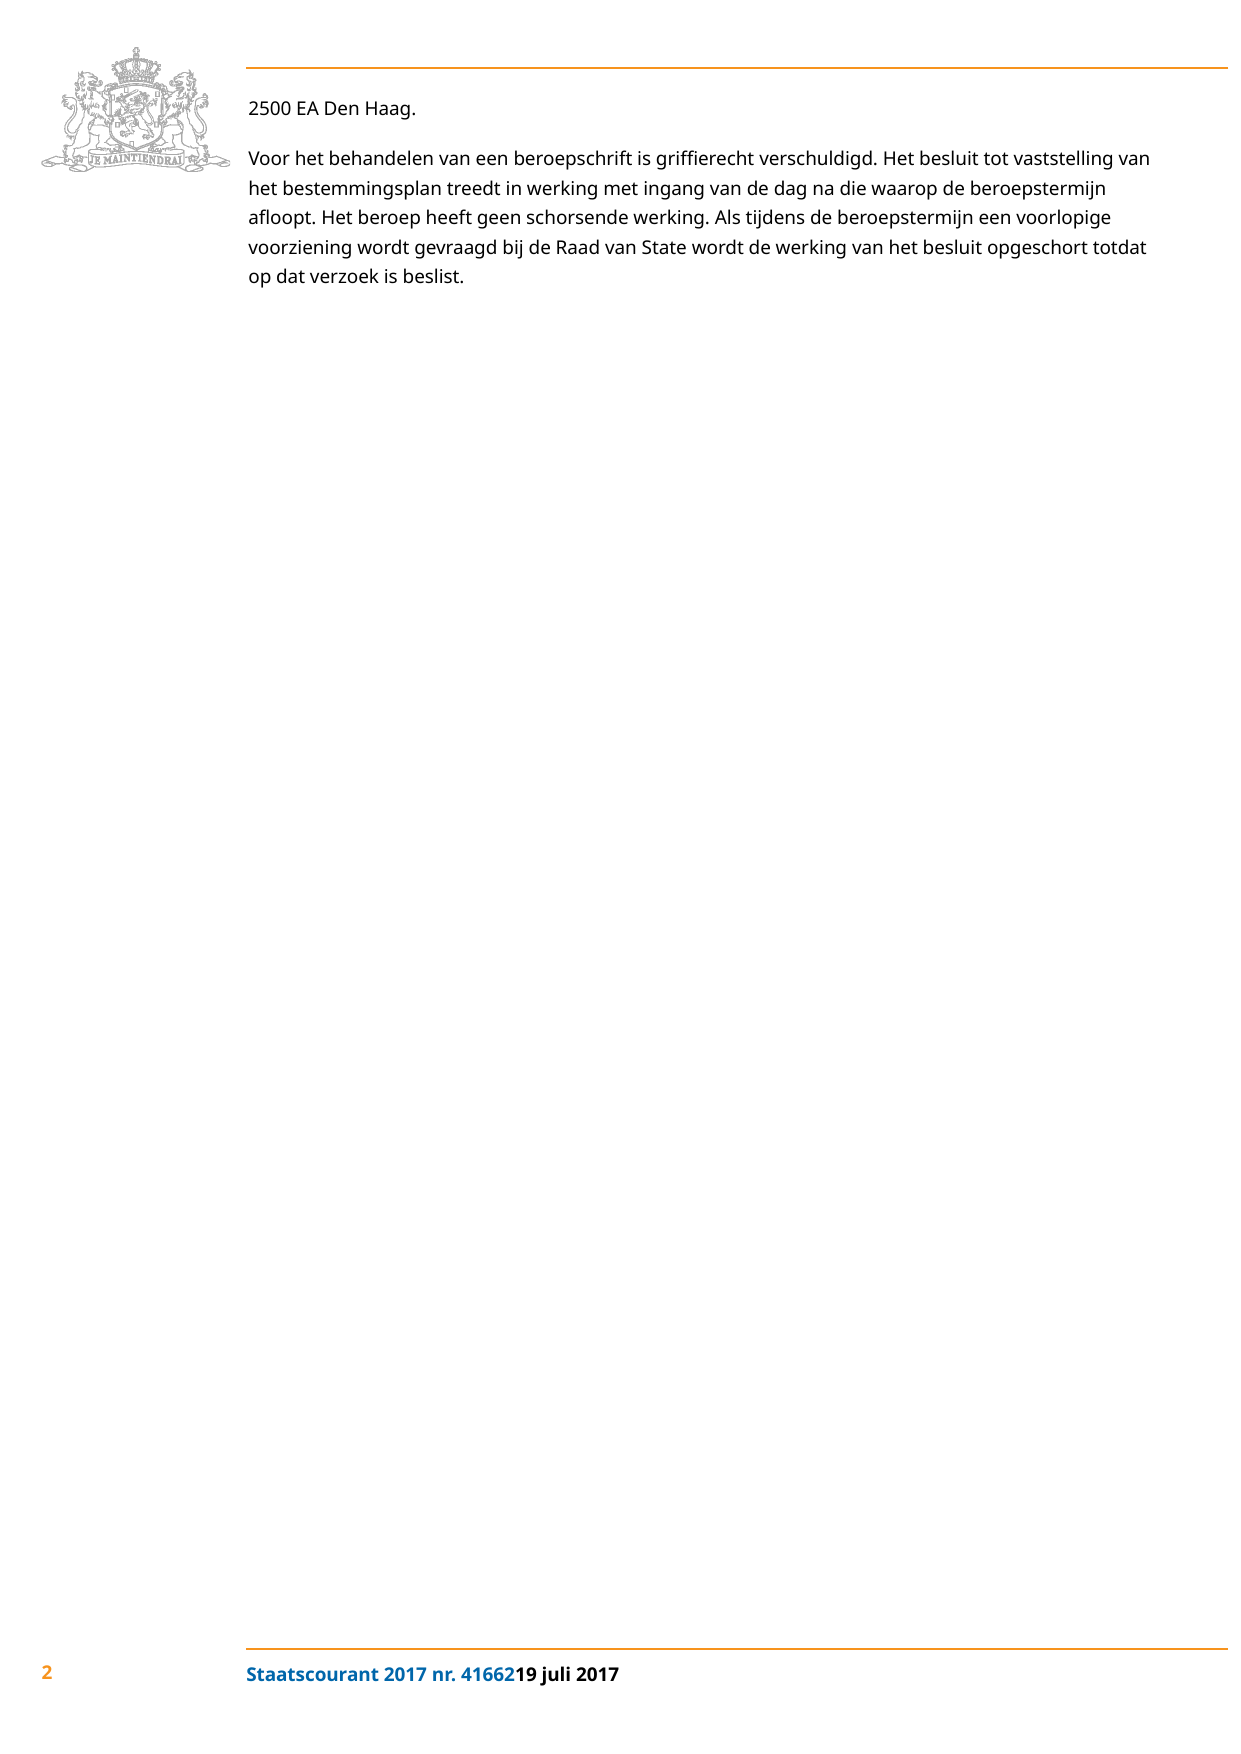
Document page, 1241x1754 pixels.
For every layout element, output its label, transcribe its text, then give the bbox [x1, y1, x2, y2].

text 2500 EA Den Haag. [248, 95, 1152, 121]
text Voor het behandelen van een beroepschrift is griffierecht verschuldigd. Het besluit tot vaststelling van het bestemmingsplan treedt in werking met ingang van de dag na die waarop de beroepstermijn afloopt. Het beroep heeft geen schorsende werking. Als tijdens de beroepstermijn een voorlopige voorziening wordt gevraagd bij de Raad van State wordt de werking van het besluit opgeschort totdat op dat verzoek is beslist. [248, 145, 1152, 289]
picture [41, 47, 231, 172]
